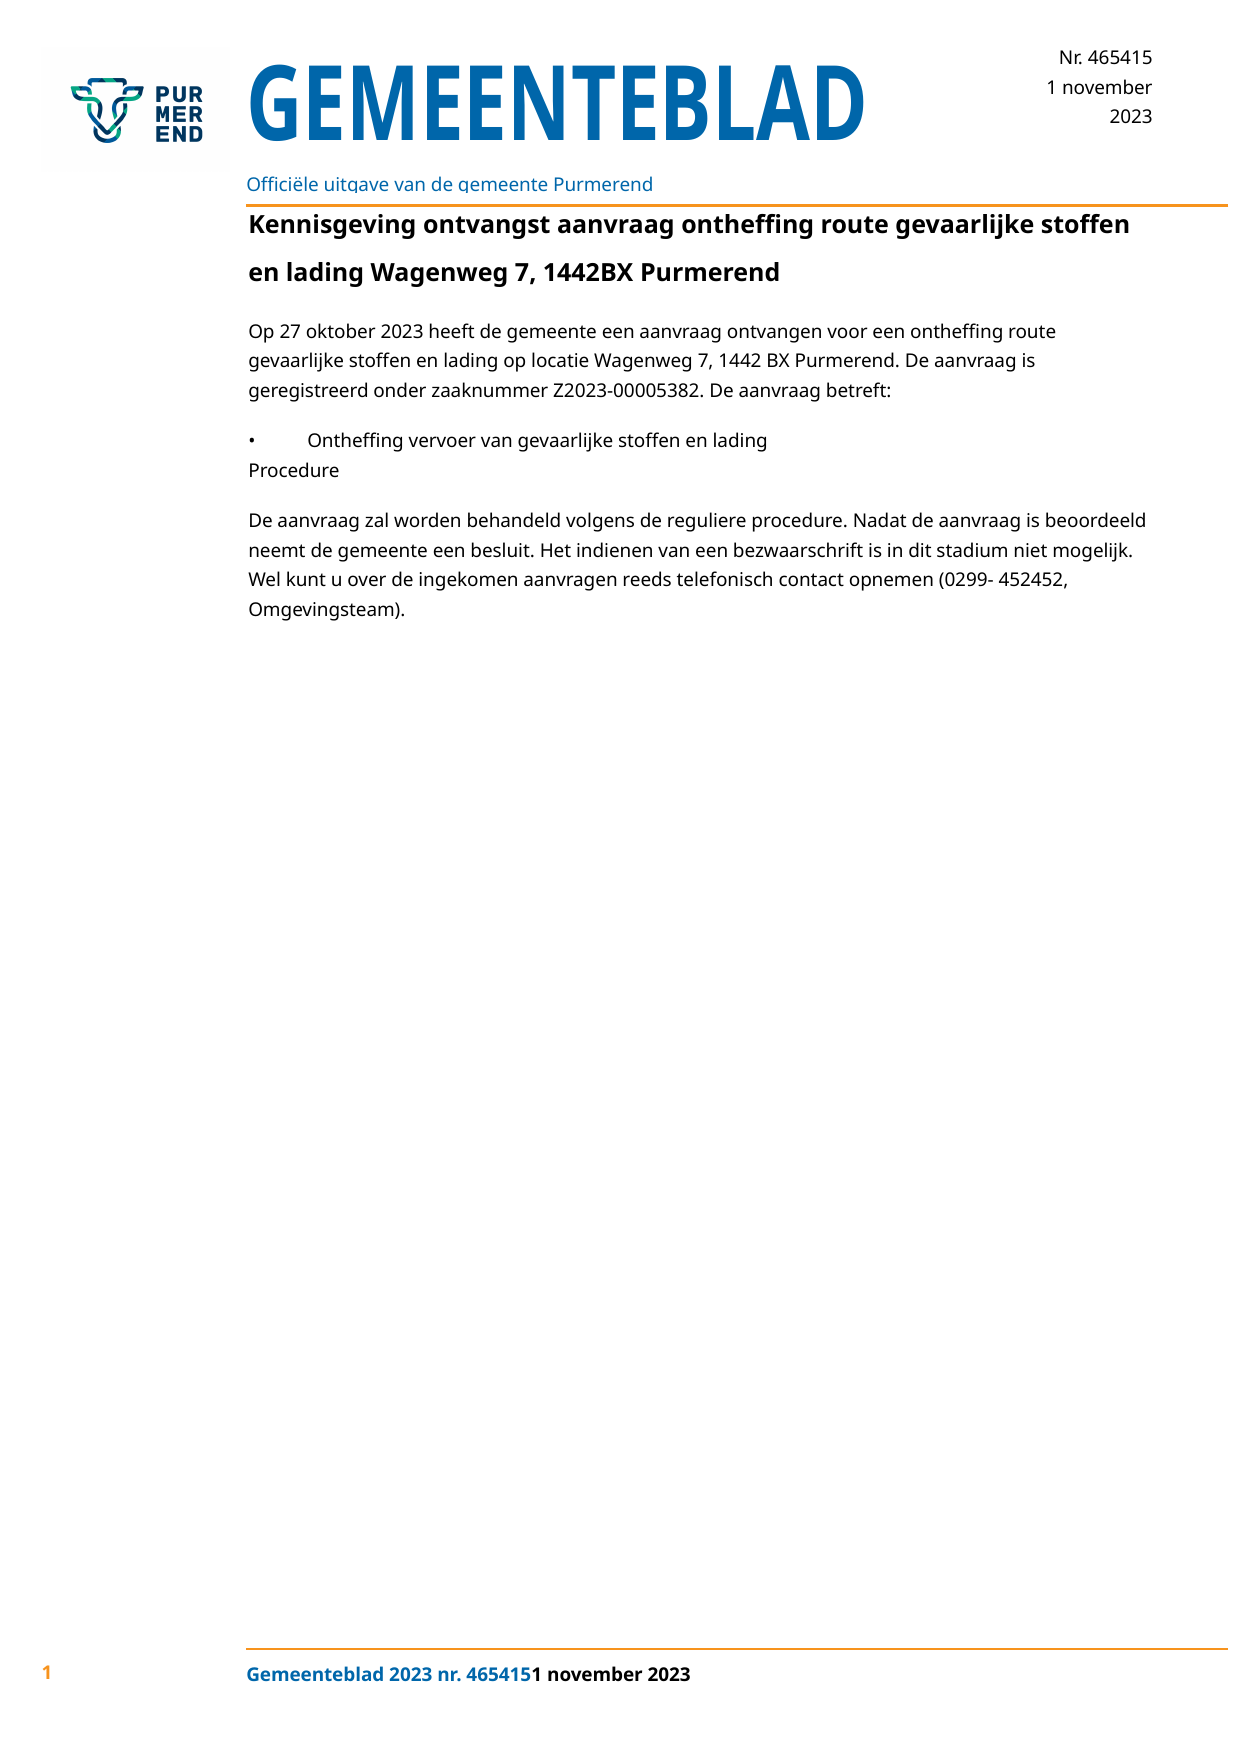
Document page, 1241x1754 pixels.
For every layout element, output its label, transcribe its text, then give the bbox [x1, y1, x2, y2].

list Ontheffing vervoer van gevaarlijke stoffen en lading [248, 427, 1152, 453]
text Kennisgeving ontvangst aanvraag ontheffing route gevaarlijke stoffen en lading Wagenweg 7, 1442BX Purmerend [248, 207, 1152, 288]
text Procedure [248, 457, 1152, 483]
picture [41, 47, 231, 172]
text Op 27 oktober 2023 heeft de gemeente een aanvraag ontvangen voor een ontheffing route gevaarlijke stoffen en lading op locatie Wagenweg 7, 1442 BX Purmerend. De aanvraag is geregistreerd onder zaaknummer Z2023-00005382. De aanvraag betreft: [248, 318, 1152, 403]
text De aanvraag zal worden behandeld volgens de reguliere procedure. Nadat de aanvraag is beoordeeld neemt de gemeente een besluit. Het indienen van een bezwaarschrift is in dit stadium niet mogelijk. Wel kunt u over de ingekomen aanvragen reeds telefonisch contact opnemen (0299- 452452, Omgevingsteam). [248, 507, 1152, 622]
